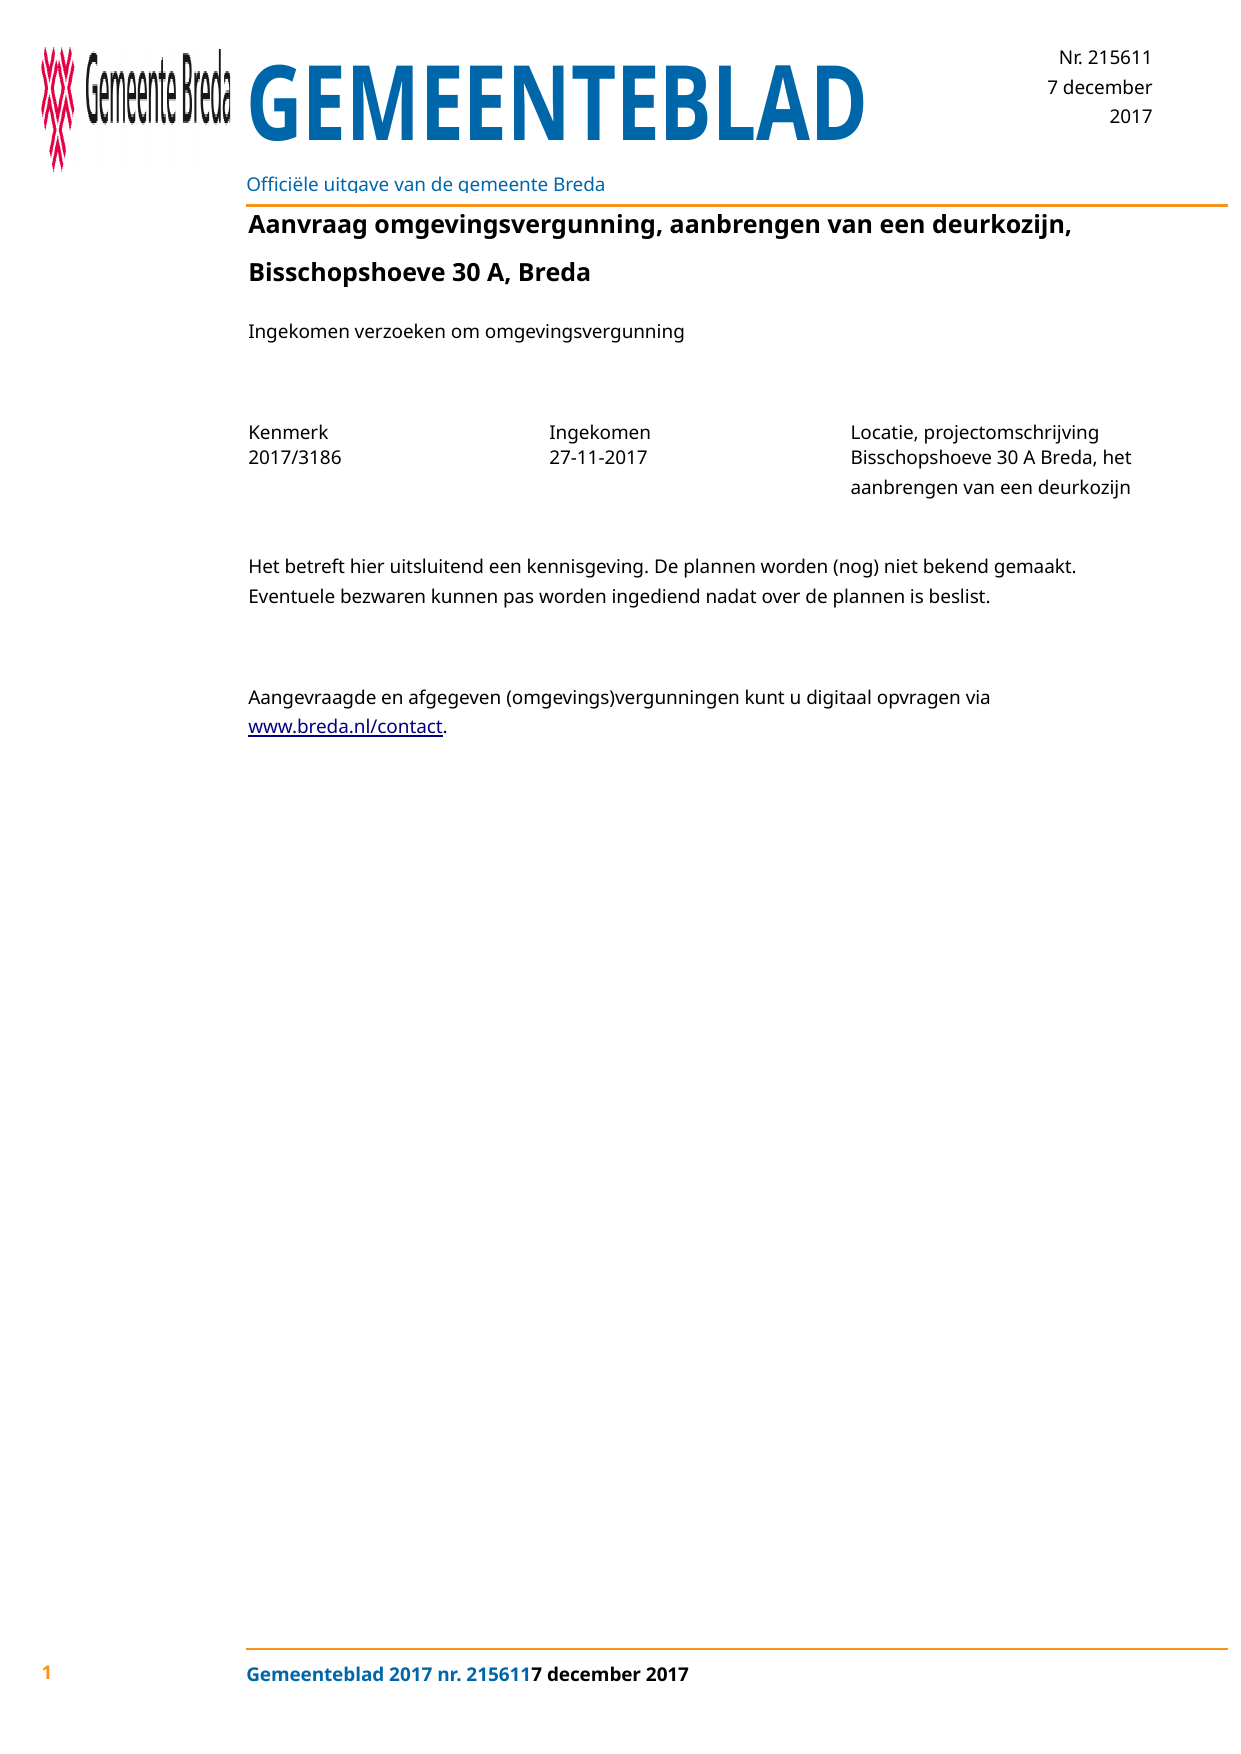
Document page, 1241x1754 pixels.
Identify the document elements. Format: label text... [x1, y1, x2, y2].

table_cell 27-11-2017 [549, 445, 850, 500]
table_header Ingekomen [549, 419, 850, 444]
text Aangevraagde en afgegeven (omgevings)vergunningen kunt u digitaal opvragen via www.breda.nl/contact. [248, 684, 1152, 739]
picture [41, 47, 231, 172]
text Ingekomen verzoeken om omgevingsvergunning [248, 318, 1152, 344]
text Het betreft hier uitsluitend een kennisgeving. De plannen worden (nog) niet bekend gemaakt. Eventuele bezwaren kunnen pas worden ingediend nadat over de plannen is beslist. [248, 553, 1152, 609]
table_header Locatie, projectomschrijving [850, 419, 1152, 444]
table_cell 2017/3186 [248, 445, 549, 500]
table_header Kenmerk [248, 419, 549, 444]
table_cell Bisschopshoeve 30 A Breda, het aanbrengen van een deurkozijn [850, 445, 1152, 500]
text Aanvraag omgevingsvergunning, aanbrengen van een deurkozijn, Bisschopshoeve 30 A, Breda [248, 207, 1152, 288]
